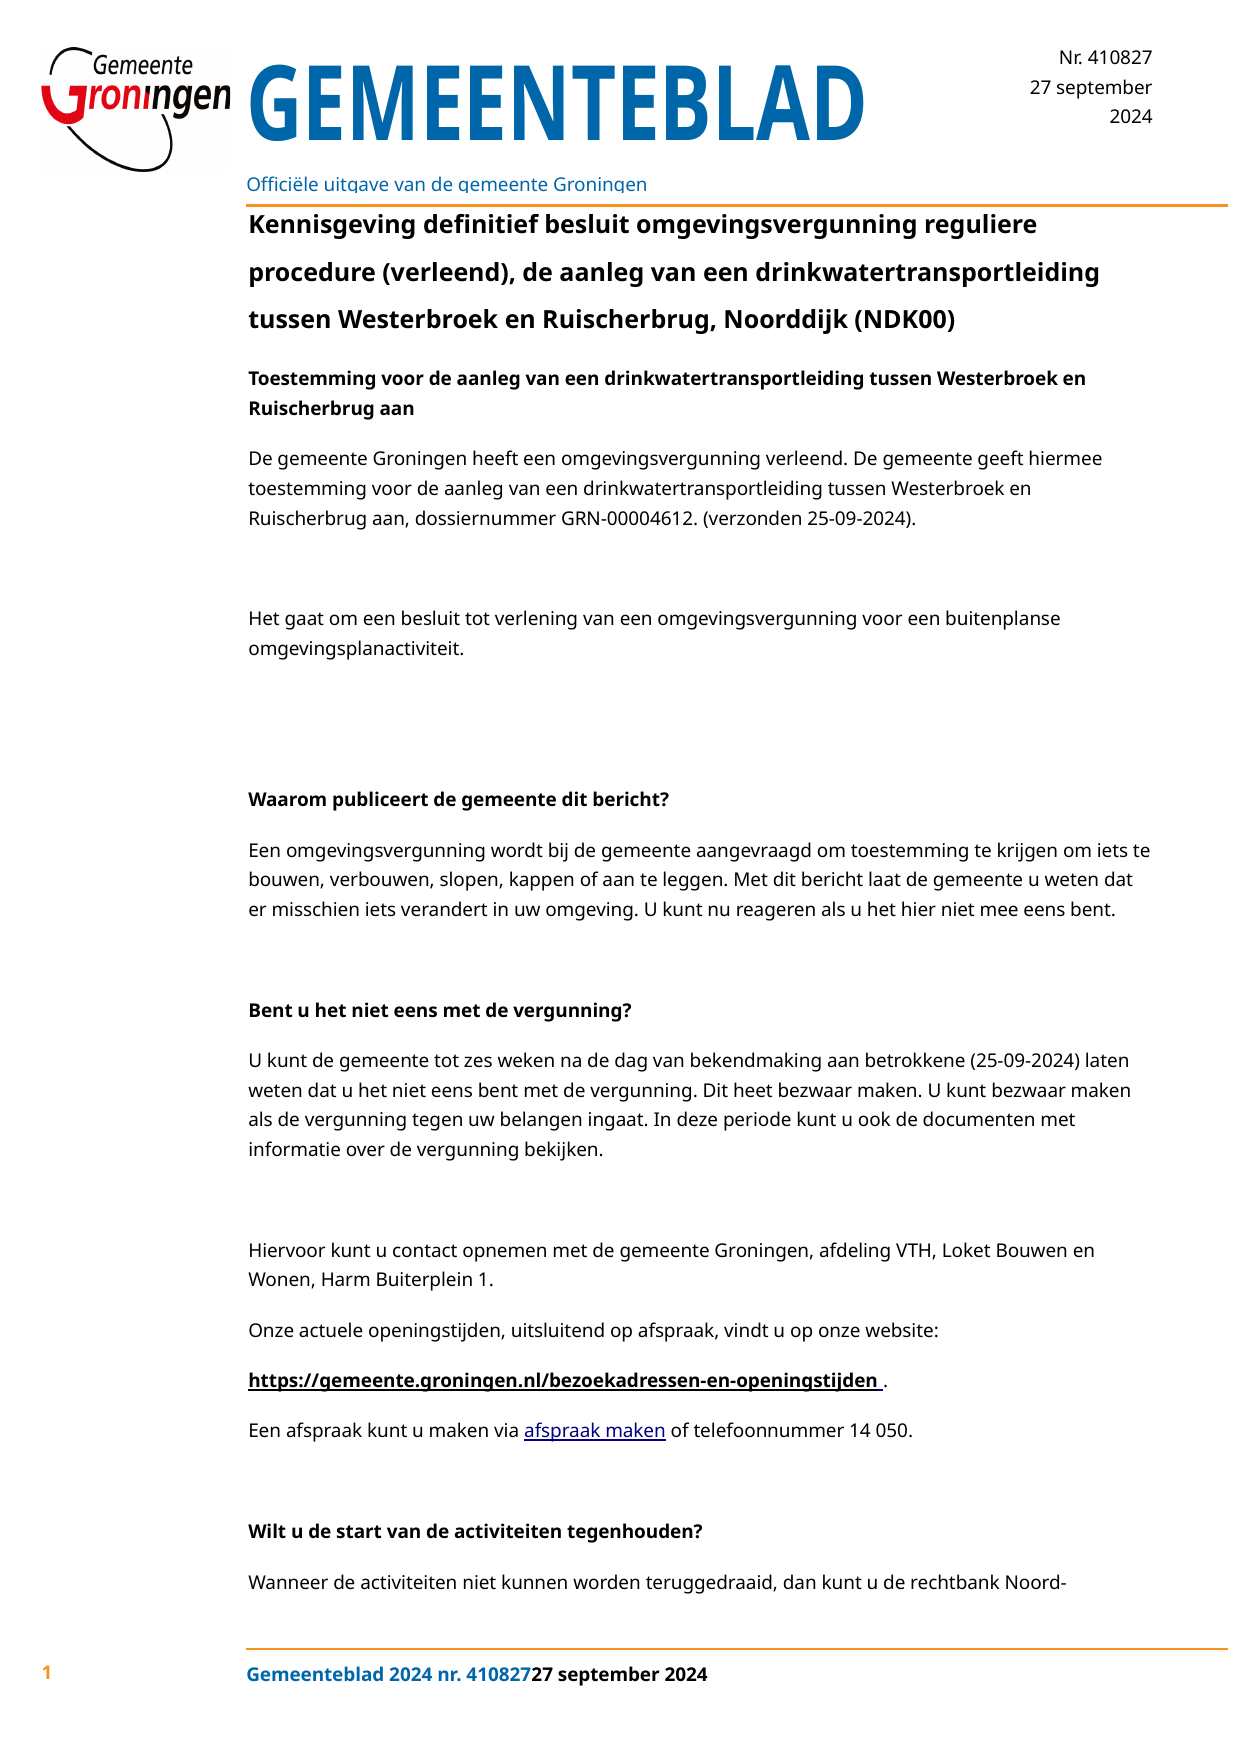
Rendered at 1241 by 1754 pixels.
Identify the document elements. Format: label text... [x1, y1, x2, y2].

text Toestemming voor de aanleg van een drinkwatertransportleiding tussen Westerbroek en Ruischerbrug aan [248, 366, 1152, 421]
text Bent u het niet eens met de vergunning? [248, 997, 1152, 1022]
text Kennisgeving definitief besluit omgevingsvergunning reguliere procedure (verleend), de aanleg van een drinkwatertransportleiding tussen Westerbroek en Ruischerbrug, Noorddijk (NDK00) [248, 207, 1152, 336]
text Een afspraak kunt u maken via afspraak maken of telefoonnummer 14 050. [248, 1418, 1152, 1443]
text Een omgevingsvergunning wordt bij de gemeente aangevraagd om toestemming te krijgen om iets te bouwen, verbouwen, slopen, kappen of aan te leggen. Met dit bericht laat de gemeente u weten dat er misschien iets verandert in uw omgeving. U kunt nu reageren als u het hier niet mee eens bent. [248, 837, 1152, 922]
text De gemeente Groningen heeft een omgevingsvergunning verleend. De gemeente geeft hiermee toestemming voor de aanleg van een drinkwatertransportleiding tussen Westerbroek en Ruischerbrug aan, dossiernummer GRN-00004612. (verzonden 25-09-2024). [248, 446, 1152, 530]
text Waarom publiceert de gemeente dit bericht? [248, 786, 1152, 812]
text Wanneer de activiteiten niet kunnen worden teruggedraaid, dan kunt u de rechtbank Noord- [248, 1569, 1152, 1594]
text Het gaat om een besluit tot verlening van een omgevingsvergunning voor een buitenplanse omgevingsplanactiviteit. [248, 606, 1152, 661]
text Onze actuele openingstijden, uitsluitend op afspraak, vindt u op onze website: [248, 1317, 1152, 1342]
picture [41, 47, 231, 172]
text Hiervoor kunt u contact opnemen met de gemeente Groningen, afdeling VTH, Loket Bouwen en Wonen, Harm Buiterplein 1. [248, 1237, 1152, 1292]
text U kunt de gemeente tot zes weken na de dag van bekendmaking aan betrokkene (25-09-2024) laten weten dat u het niet eens bent met de vergunning. Dit heet bezwaar maken. U kunt bezwaar maken als de vergunning tegen uw belangen ingaat. In deze periode kunt u ook de documenten met informatie over de vergunning bekijken. [248, 1047, 1152, 1162]
text Wilt u de start van de activiteiten tegenhouden? [248, 1518, 1152, 1544]
text https://gemeente.groningen.nl/bezoekadressen-en-openingstijden . [248, 1367, 1152, 1393]
